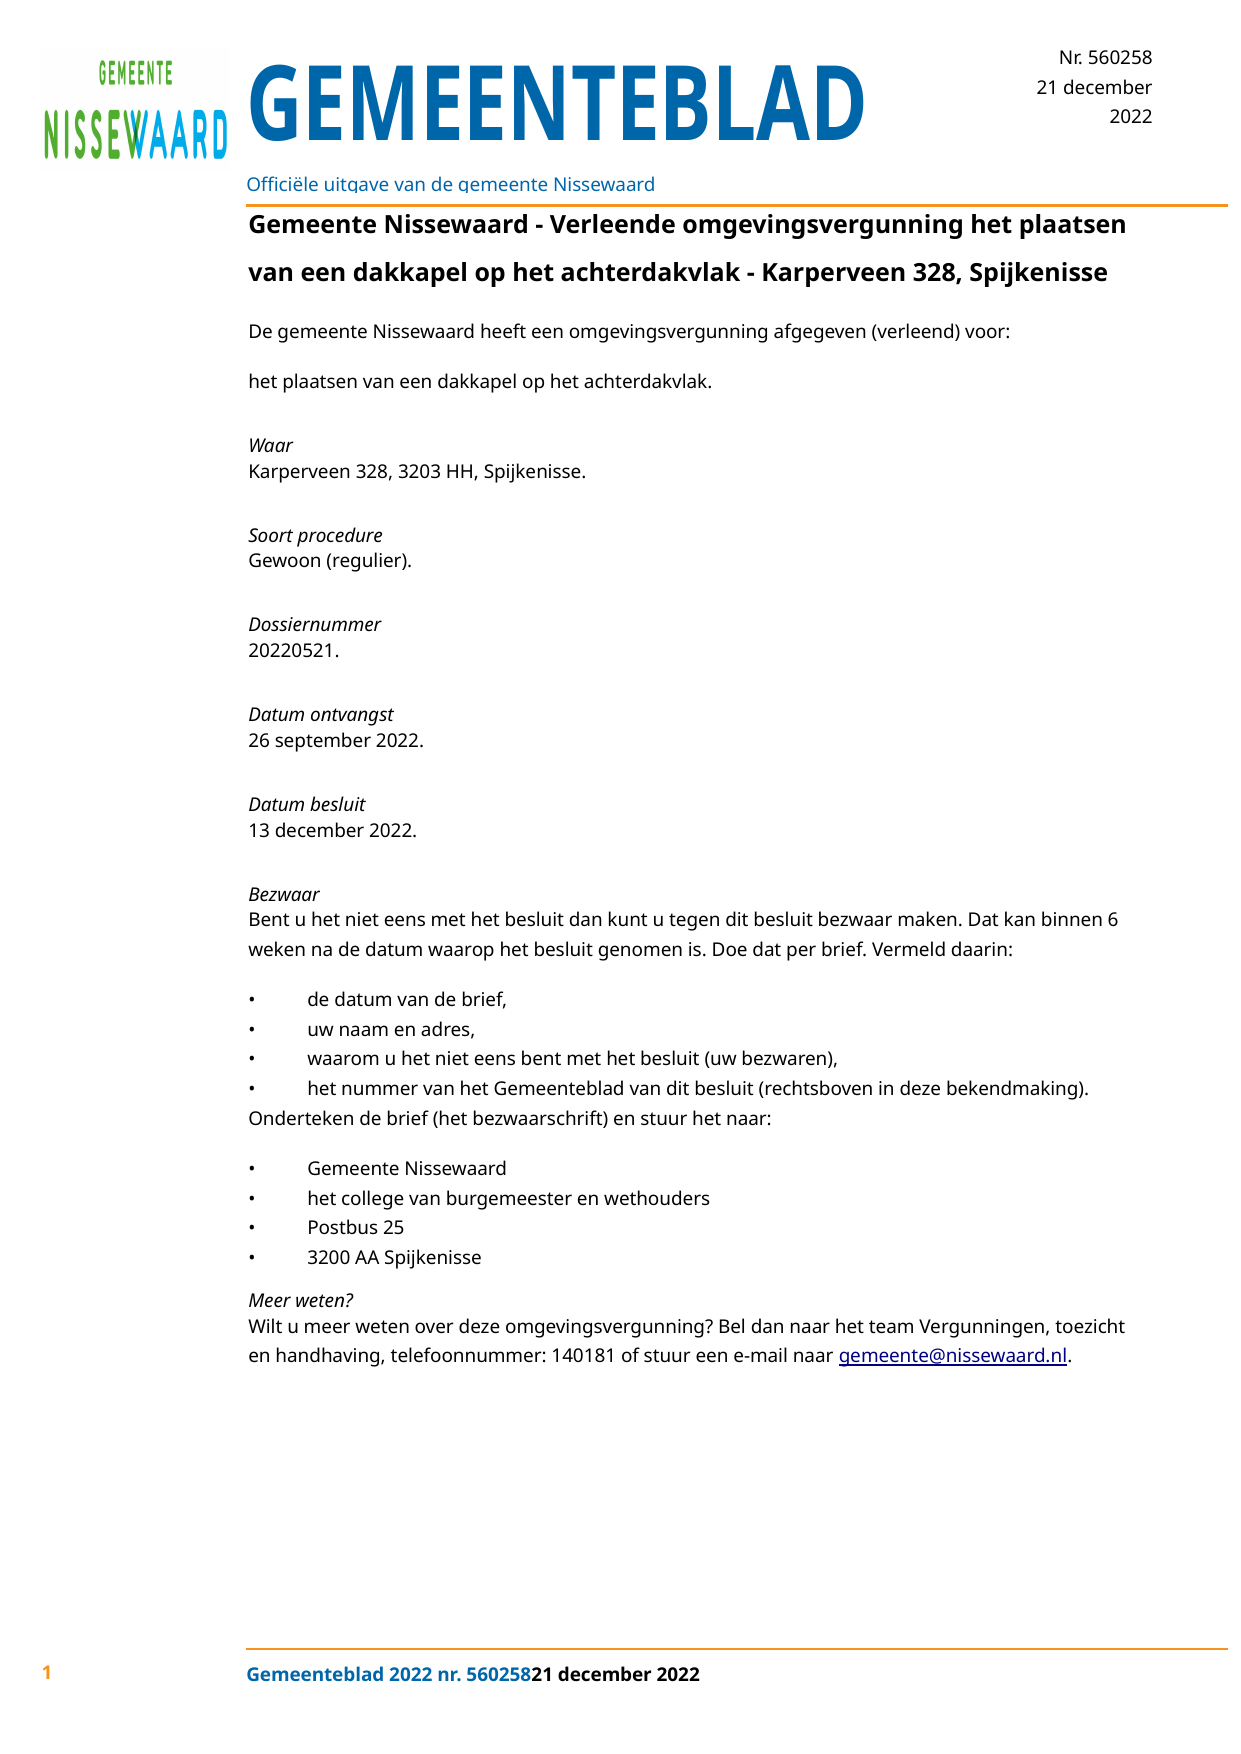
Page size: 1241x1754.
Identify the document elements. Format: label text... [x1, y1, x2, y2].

text Datum ontvangst [248, 701, 1152, 727]
text Wilt u meer weten over deze omgevingsvergunning? Bel dan naar het team Vergunningen, toezicht en handhaving, telefoonnummer: 140181 of stuur een e-mail naar gemeente@nissewaard.nl. [248, 1313, 1152, 1368]
text 26 september 2022. [248, 727, 1152, 753]
list Gemeente Nissewaard [248, 1155, 1152, 1181]
text Datum besluit [248, 791, 1152, 817]
text Gemeente Nissewaard - Verleende omgevingsvergunning het plaatsen van een dakkapel op het achterdakvlak - Karperveen 328, Spijkenisse [248, 207, 1152, 288]
text Karperveen 328, 3203 HH, Spijkenisse. [248, 458, 1152, 484]
text 20220521. [248, 637, 1152, 663]
text Gewoon (regulier). [248, 548, 1152, 573]
text Dossiernummer [248, 612, 1152, 637]
list Postbus 25 [248, 1214, 1152, 1240]
text het plaatsen van een dakkapel op het achterdakvlak. [248, 368, 1152, 394]
text Meer weten? [248, 1287, 1152, 1313]
text Bezwaar [248, 881, 1152, 906]
list uw naam en adres, [248, 1016, 1152, 1042]
list het college van burgemeester en wethouders [248, 1185, 1152, 1211]
text 13 december 2022. [248, 817, 1152, 842]
list de datum van de brief, [248, 986, 1152, 1012]
text Bent u het niet eens met het besluit dan kunt u tegen dit besluit bezwaar maken. Dat kan binnen 6 weken na de datum waarop het besluit genomen is. Doe dat per brief. Vermeld daarin: [248, 906, 1152, 962]
text Waar [248, 432, 1152, 458]
list 3200 AA Spijkenisse [248, 1244, 1152, 1270]
text De gemeente Nissewaard heeft een omgevingsvergunning afgegeven (verleend) voor: [248, 318, 1152, 344]
list het nummer van het Gemeenteblad van dit besluit (rechtsboven in deze bekendmaking). [248, 1075, 1152, 1101]
text Onderteken de brief (het bezwaarschrift) en stuur het naar: [248, 1105, 1152, 1131]
picture [41, 47, 231, 172]
list waarom u het niet eens bent met het besluit (uw bezwaren), [248, 1046, 1152, 1071]
text Soort procedure [248, 522, 1152, 548]
